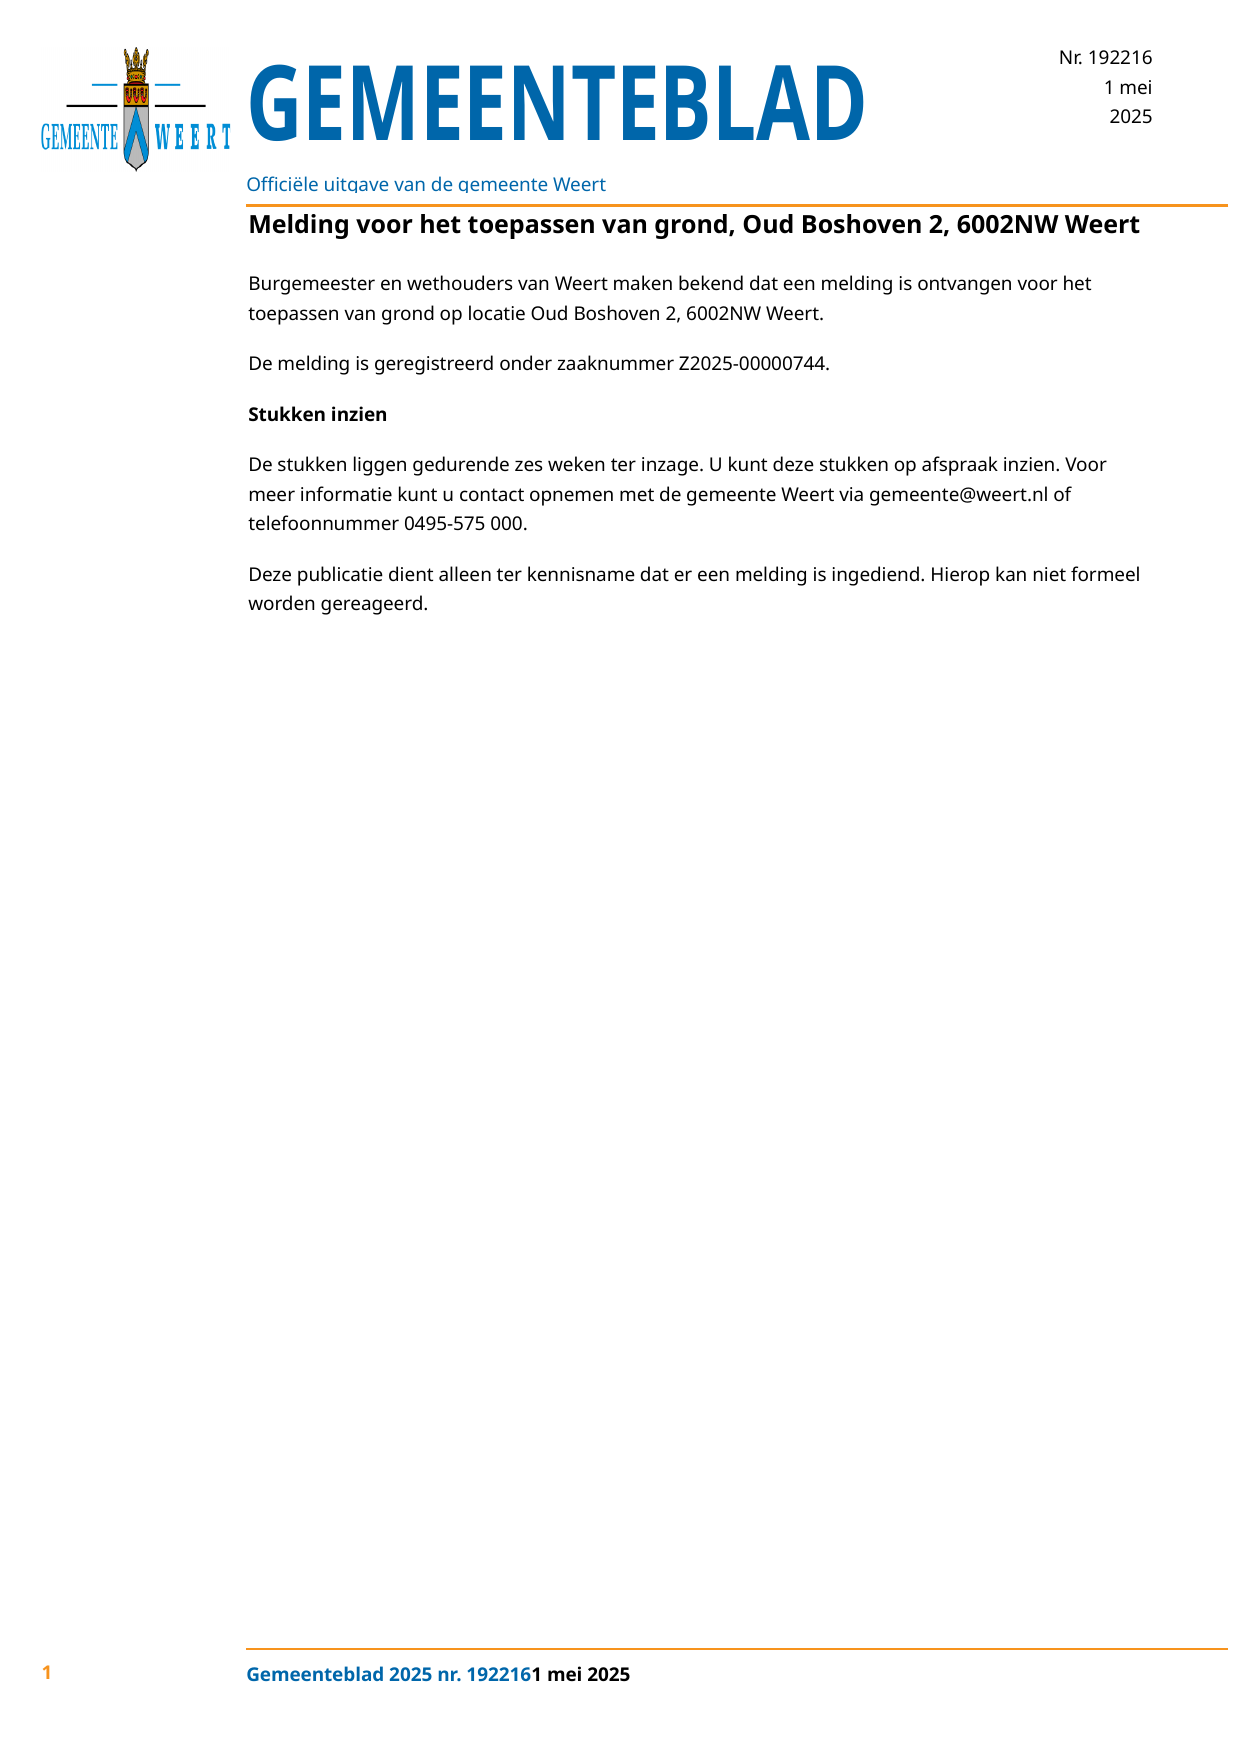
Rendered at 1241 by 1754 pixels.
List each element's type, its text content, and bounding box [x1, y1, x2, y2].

text Melding voor het toepassen van grond, Oud Boshoven 2, 6002NW Weert [248, 207, 1152, 241]
text De melding is geregistreerd onder zaaknummer Z2025-00000744. [248, 350, 1152, 376]
text Deze publicatie dient alleen ter kennisname dat er een melding is ingediend. Hierop kan niet formeel worden gereageerd. [248, 561, 1152, 616]
picture [41, 47, 231, 172]
text Stukken inzien [248, 401, 1152, 426]
text De stukken liggen gedurende zes weken ter inzage. U kunt deze stukken op afspraak inzien. Voor meer informatie kunt u contact opnemen met de gemeente Weert via gemeente@weert.nl of telefoonnummer 0495-575 000. [248, 451, 1152, 536]
text Burgemeester en wethouders van Weert maken bekend dat een melding is ontvangen voor het toepassen van grond op locatie Oud Boshoven 2, 6002NW Weert. [248, 270, 1152, 326]
